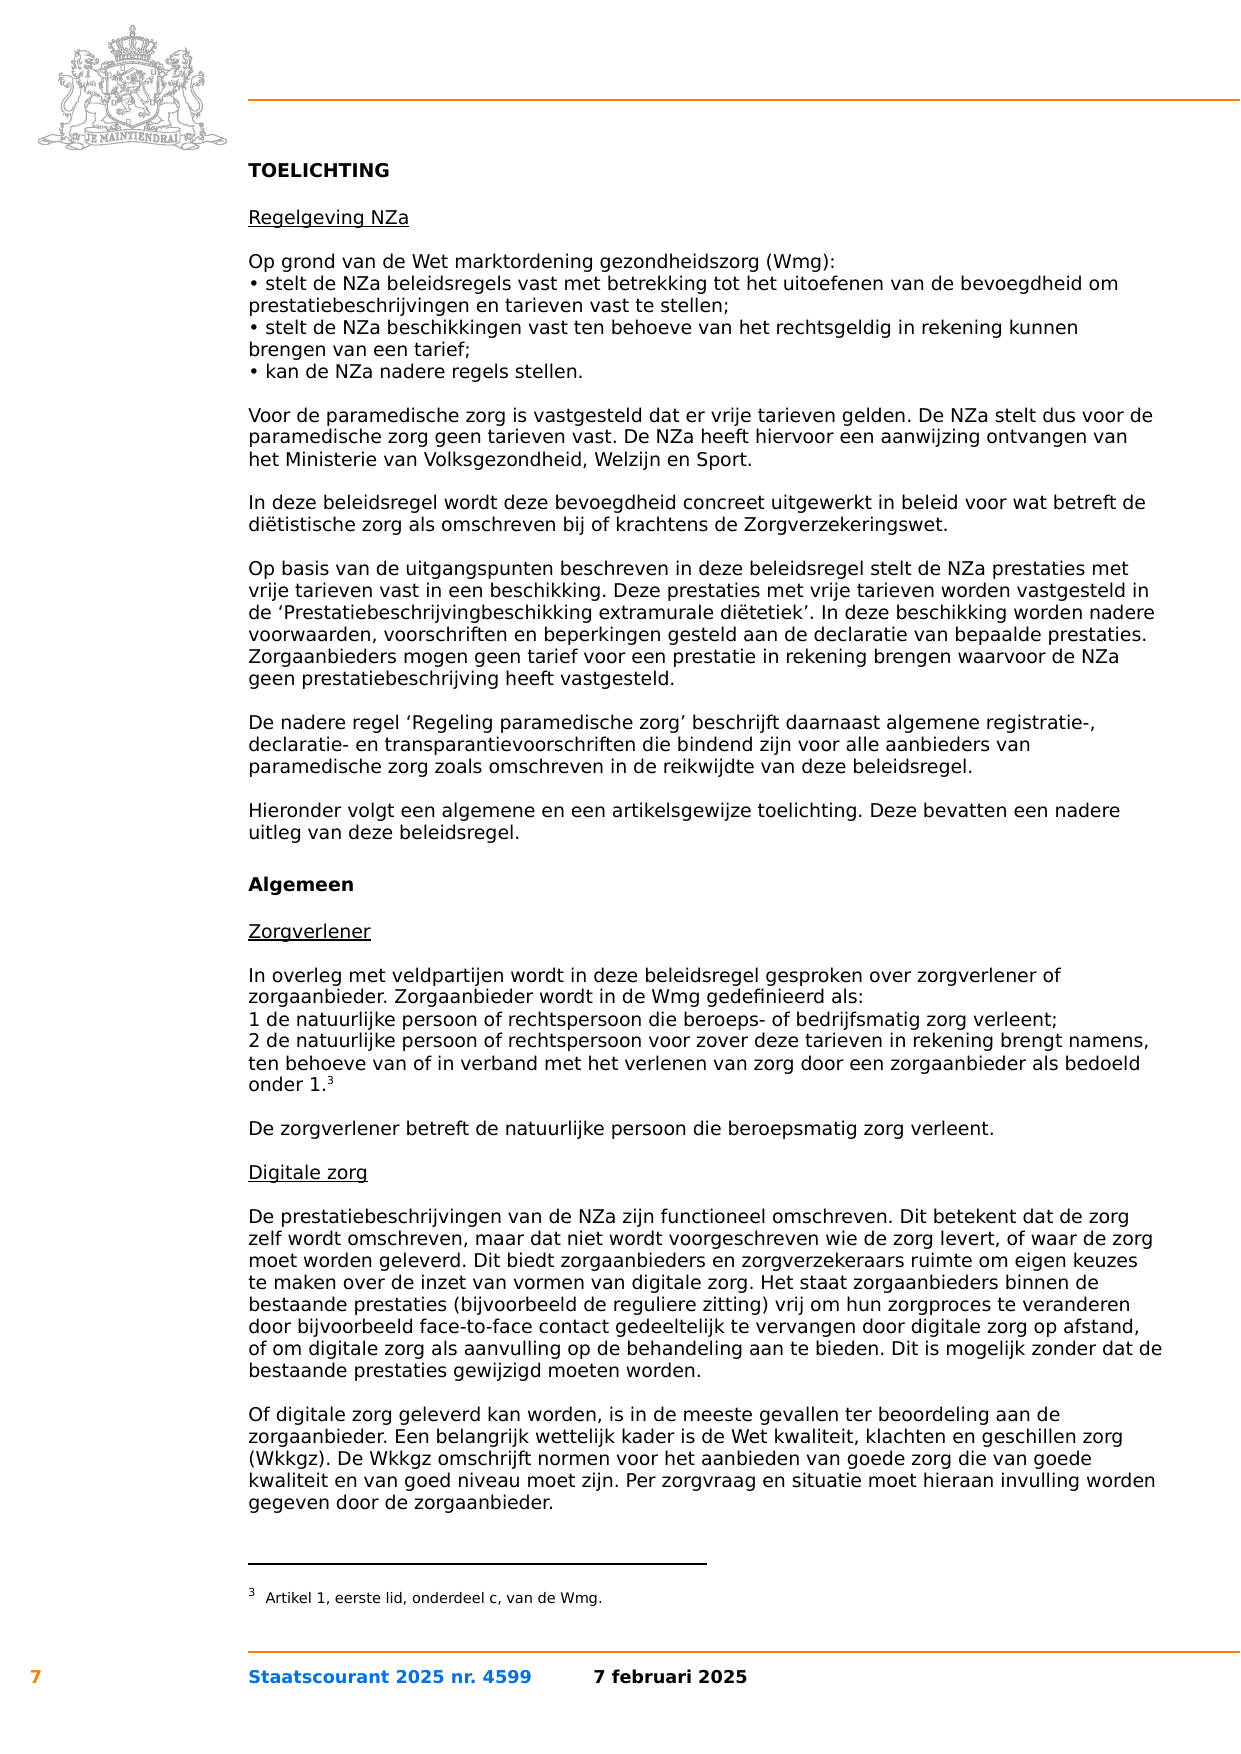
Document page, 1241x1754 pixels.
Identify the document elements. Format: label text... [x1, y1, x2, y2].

text Op basis van de uitgangspunten beschreven in deze beleidsregel stelt de NZa prestaties met vrije tarieven vast in een beschikking. Deze prestaties met vrije tarieven worden vastgesteld in de ‘Prestatiebeschrijvingbeschikking extramurale diëtetiek’. In deze beschikking worden nadere voorwaarden, voorschriften en beperkingen gesteld aan de declaratie van bepaalde prestaties. Zorgaanbieders mogen geen tarief voor een prestatie in rekening brengen waarvoor de NZa geen prestatiebeschrijving heeft vastgesteld. [248, 558, 1163, 690]
subtitle Zorgverlener [248, 921, 1163, 943]
text • stelt de NZa beschikkingen vast ten behoeve van het rechtsgeldig in rekening kunnen brengen van een tarief; [248, 317, 1163, 361]
text In overleg met veldpartijen wordt in deze beleidsregel gesproken over zorgverlener of zorgaanbieder. Zorgaanbieder wordt in de Wmg gedefinieerd als: [248, 964, 1163, 1008]
text Of digitale zorg geleverd kan worden, is in de meeste gevallen ter beoordeling aan de zorgaanbieder. Een belangrijk wettelijk kader is de Wet kwaliteit, klachten en geschillen zorg (Wkkgz). De Wkkgz omschrijft normen voor het aanbieden van goede zorg die van goede kwaliteit en van goed niveau moet zijn. Per zorgvraag en situatie moet hieraan invulling worden gegeven door de zorgaanbieder. [248, 1404, 1163, 1513]
text • kan de NZa nadere regels stellen. [248, 361, 1163, 383]
text Artikel 1, eerste lid, onderdeel c, van de Wmg. [248, 1586, 1163, 1608]
subtitle Digitale zorg [248, 1162, 1163, 1184]
text Voor de paramedische zorg is vastgesteld dat er vrije tarieven gelden. De NZa stelt dus voor de paramedische zorg geen tarieven vast. De NZa heeft hiervoor een aanwijzing ontvangen van het Ministerie van Volksgezondheid, Welzijn en Sport. [248, 404, 1163, 470]
subtitle Regelgeving NZa [248, 207, 1163, 229]
text Op grond van de Wet marktordening gezondheidszorg (Wmg): [248, 251, 1163, 273]
text • stelt de NZa beleidsregels vast met betrekking tot het uitoefenen van de bevoegdheid om prestatiebeschrijvingen en tarieven vast te stellen; [248, 273, 1163, 317]
text 1 de natuurlijke persoon of rechtspersoon die beroeps- of bedrijfsmatig zorg verleent; [248, 1008, 1163, 1030]
subtitle TOELICHTING [248, 160, 1163, 182]
text In deze beleidsregel wordt deze bevoegdheid concreet uitgewerkt in beleid voor wat betreft de diëtistische zorg als omschreven bij of krachtens de Zorgverzekeringswet. [248, 492, 1163, 536]
subtitle Algemeen [248, 874, 1163, 896]
text De prestatiebeschrijvingen van de NZa zijn functioneel omschreven. Dit betekent dat de zorg zelf wordt omschreven, maar dat niet wordt voorgeschreven wie de zorg levert, of waar de zorg moet worden geleverd. Dit biedt zorgaanbieders en zorgverzekeraars ruimte om eigen keuzes te maken over de inzet van vormen van digitale zorg. Het staat zorgaanbieders binnen de bestaande prestaties (bijvoorbeeld de reguliere zitting) vrij om hun zorgproces te veranderen door bijvoorbeeld face-to-face contact gedeeltelijk te vervangen door digitale zorg op afstand, of om digitale zorg als aanvulling op de behandeling aan te bieden. Dit is mogelijk zonder dat de bestaande prestaties gewijzigd moeten worden. [248, 1206, 1163, 1382]
text Hieronder volgt een algemene en een artikelsgewijze toelichting. Deze bevatten een nadere uitleg van deze beleidsregel. [248, 800, 1163, 844]
picture [38, 25, 227, 150]
text De zorgverlener betreft de natuurlijke persoon die beroepsmatig zorg verleent. [248, 1118, 1163, 1140]
text 2 de natuurlijke persoon of rechtspersoon voor zover deze tarieven in rekening brengt namens, ten behoeve van of in verband met het verlenen van zorg door een zorgaanbieder als bedoeld onder 1. [248, 1030, 1163, 1096]
text De nadere regel ‘Regeling paramedische zorg’ beschrijft daarnaast algemene registratie-, declaratie- en transparantievoorschriften die bindend zijn voor alle aanbieders van paramedische zorg zoals omschreven in de reikwijdte van deze beleidsregel. [248, 712, 1163, 778]
